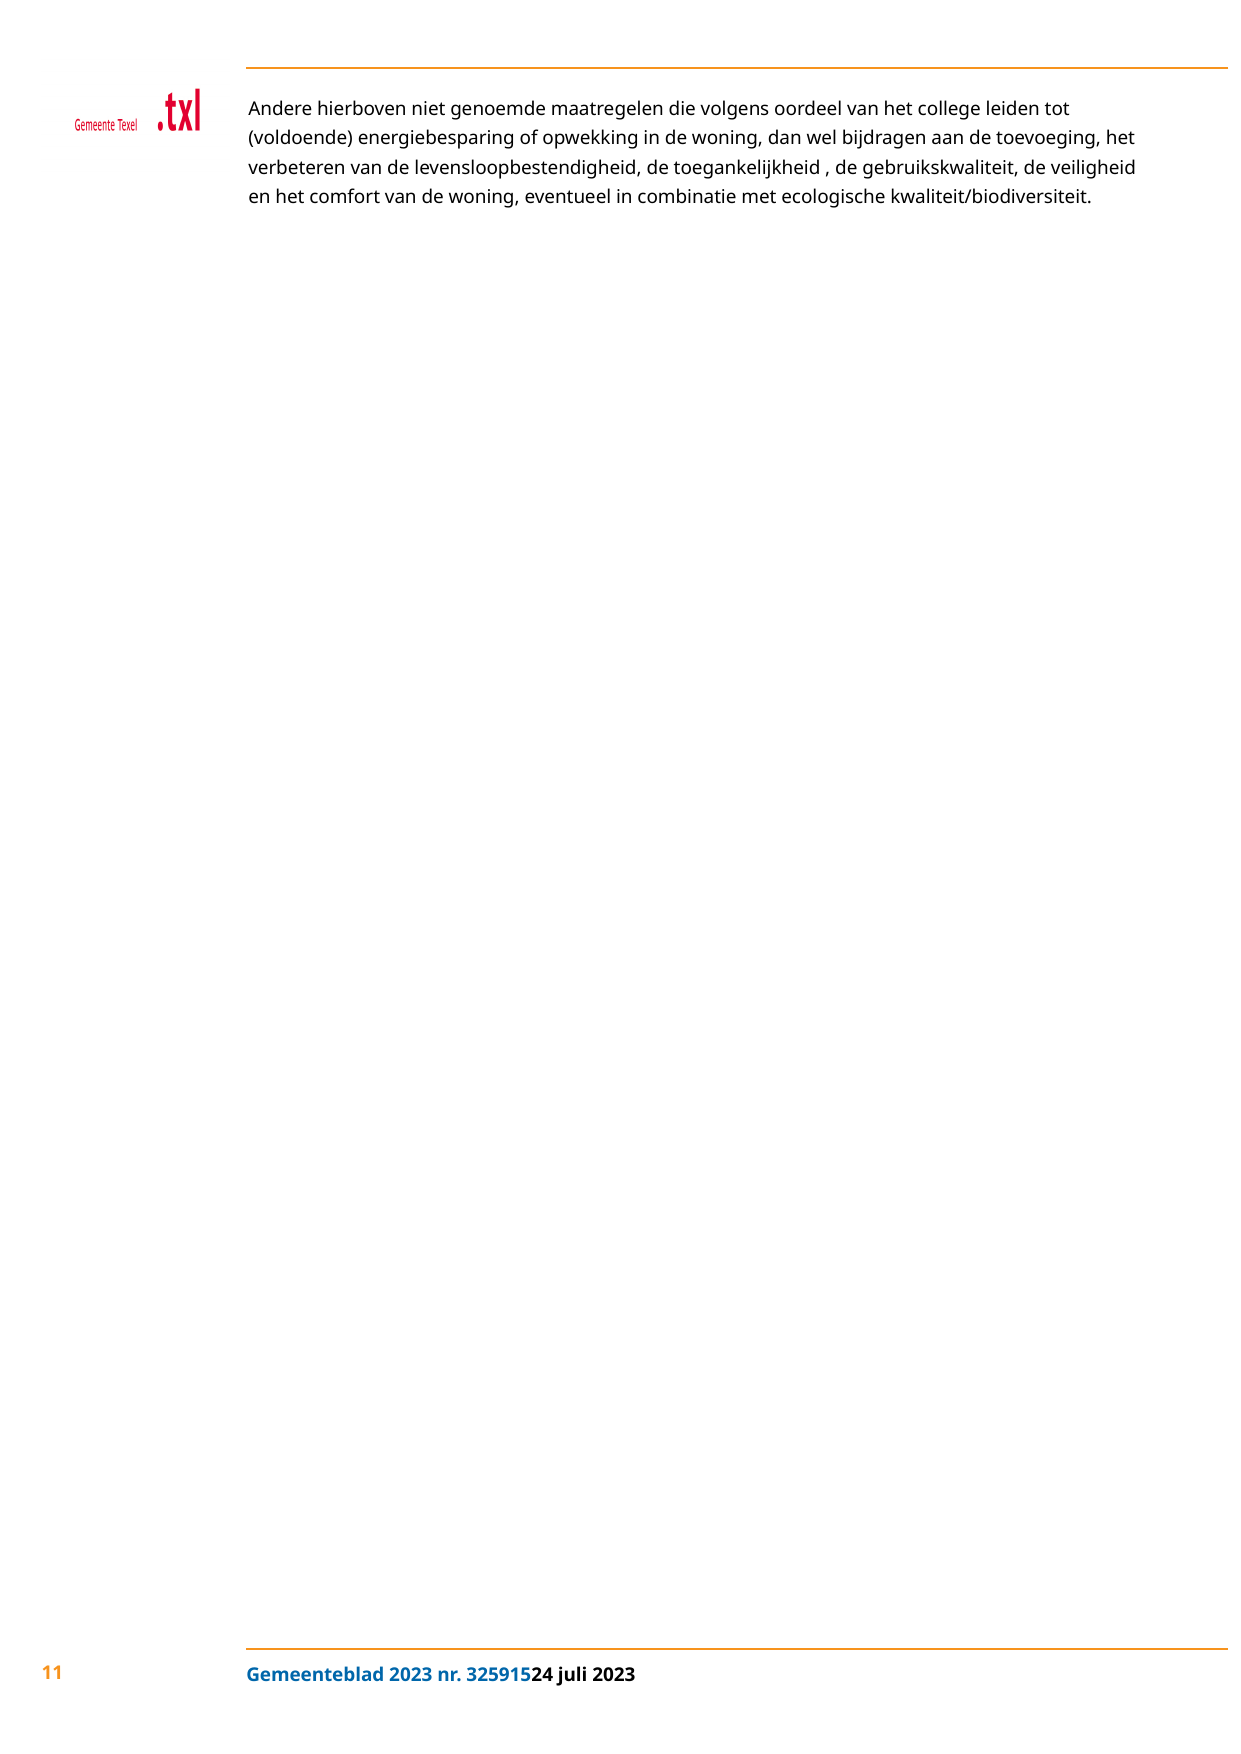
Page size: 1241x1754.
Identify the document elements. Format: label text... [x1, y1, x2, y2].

text Andere hierboven niet genoemde maatregelen die volgens oordeel van het college leiden tot (voldoende) energiebesparing of opwekking in de woning, dan wel bijdragen aan de toevoeging, het verbeteren van de levensloopbestendigheid, de toegankelijkheid , de gebruikskwaliteit, de veiligheid en het comfort van de woning, eventueel in combinatie met ecologische kwaliteit/biodiversiteit. [248, 95, 1152, 209]
picture [41, 47, 231, 172]
